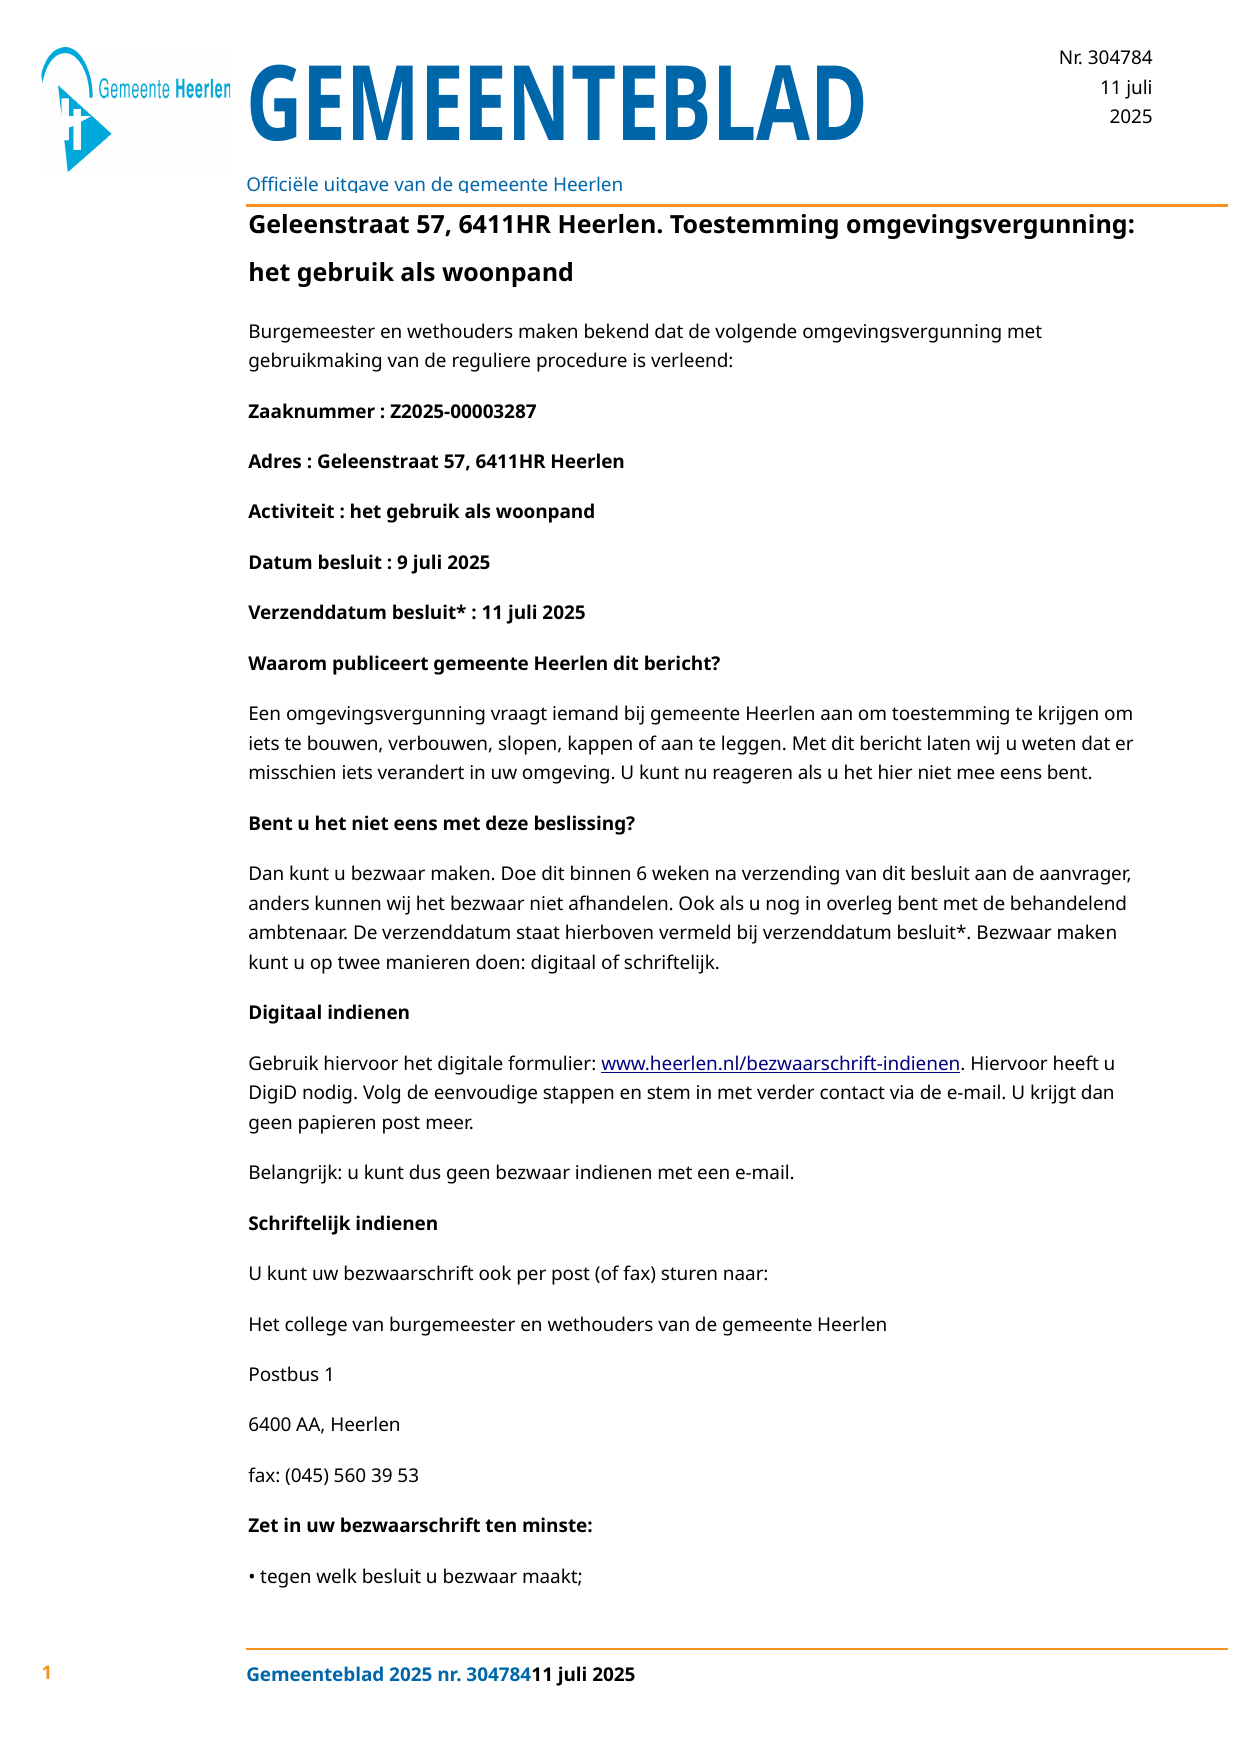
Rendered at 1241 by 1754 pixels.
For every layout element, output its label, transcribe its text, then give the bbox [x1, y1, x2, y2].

text 6400 AA, Heerlen [248, 1412, 1152, 1437]
text Bent u het niet eens met deze beslissing? [248, 810, 1152, 836]
text fax: (045) 560 39 53 [248, 1462, 1152, 1488]
text Het college van burgemeester en wethouders van de gemeente Heerlen [248, 1311, 1152, 1337]
text Digitaal indienen [248, 999, 1152, 1025]
text Verzenddatum besluit* : 11 juli 2025 [248, 599, 1152, 625]
text Geleenstraat 57, 6411HR Heerlen. Toestemming omgevingsvergunning: het gebruik als woonpand [248, 207, 1152, 288]
text Waarom publiceert gemeente Heerlen dit bericht? [248, 650, 1152, 676]
text Datum besluit : 9 juli 2025 [248, 549, 1152, 575]
picture [41, 47, 231, 172]
text Zet in uw bezwaarschrift ten minste: [248, 1512, 1152, 1538]
text Dan kunt u bezwaar maken. Doe dit binnen 6 weken na verzending van dit besluit aan de aanvrager, anders kunnen wij het bezwaar niet afhandelen. Ook als u nog in overleg bent met de behandelend ambtenaar. De verzenddatum staat hierboven vermeld bij verzenddatum besluit*. Bezwaar maken kunt u op twee manieren doen: digitaal of schriftelijk. [248, 860, 1152, 975]
text Gebruik hiervoor het digitale formulier: www.heerlen.nl/bezwaarschrift-indienen. Hiervoor heeft u DigiD nodig. Volg de eenvoudige stappen en stem in met verder contact via de e-mail. U krijgt dan geen papieren post meer. [248, 1050, 1152, 1135]
text Belangrijk: u kunt dus geen bezwaar indienen met een e-mail. [248, 1159, 1152, 1185]
text Een omgevingsvergunning vraagt iemand bij gemeente Heerlen aan om toestemming te krijgen om iets te bouwen, verbouwen, slopen, kappen of aan te leggen. Met dit bericht laten wij u weten dat er misschien iets verandert in uw omgeving. U kunt nu reageren als u het hier niet mee eens bent. [248, 700, 1152, 785]
text Activiteit : het gebruik als woonpand [248, 499, 1152, 524]
picture [41, 47, 59, 70]
text Schriftelijk indienen [248, 1210, 1152, 1236]
text Adres : Geleenstraat 57, 6411HR Heerlen [248, 448, 1152, 474]
text Zaaknummer : Z2025-00003287 [248, 398, 1152, 424]
text U kunt uw bezwaarschrift ook per post (of fax) sturen naar: [248, 1260, 1152, 1286]
text Postbus 1 [248, 1361, 1152, 1387]
text • tegen welk besluit u bezwaar maakt; [248, 1563, 1152, 1589]
text Burgemeester en wethouders maken bekend dat de volgende omgevingsvergunning met gebruikmaking van de reguliere procedure is verleend: [248, 318, 1152, 373]
